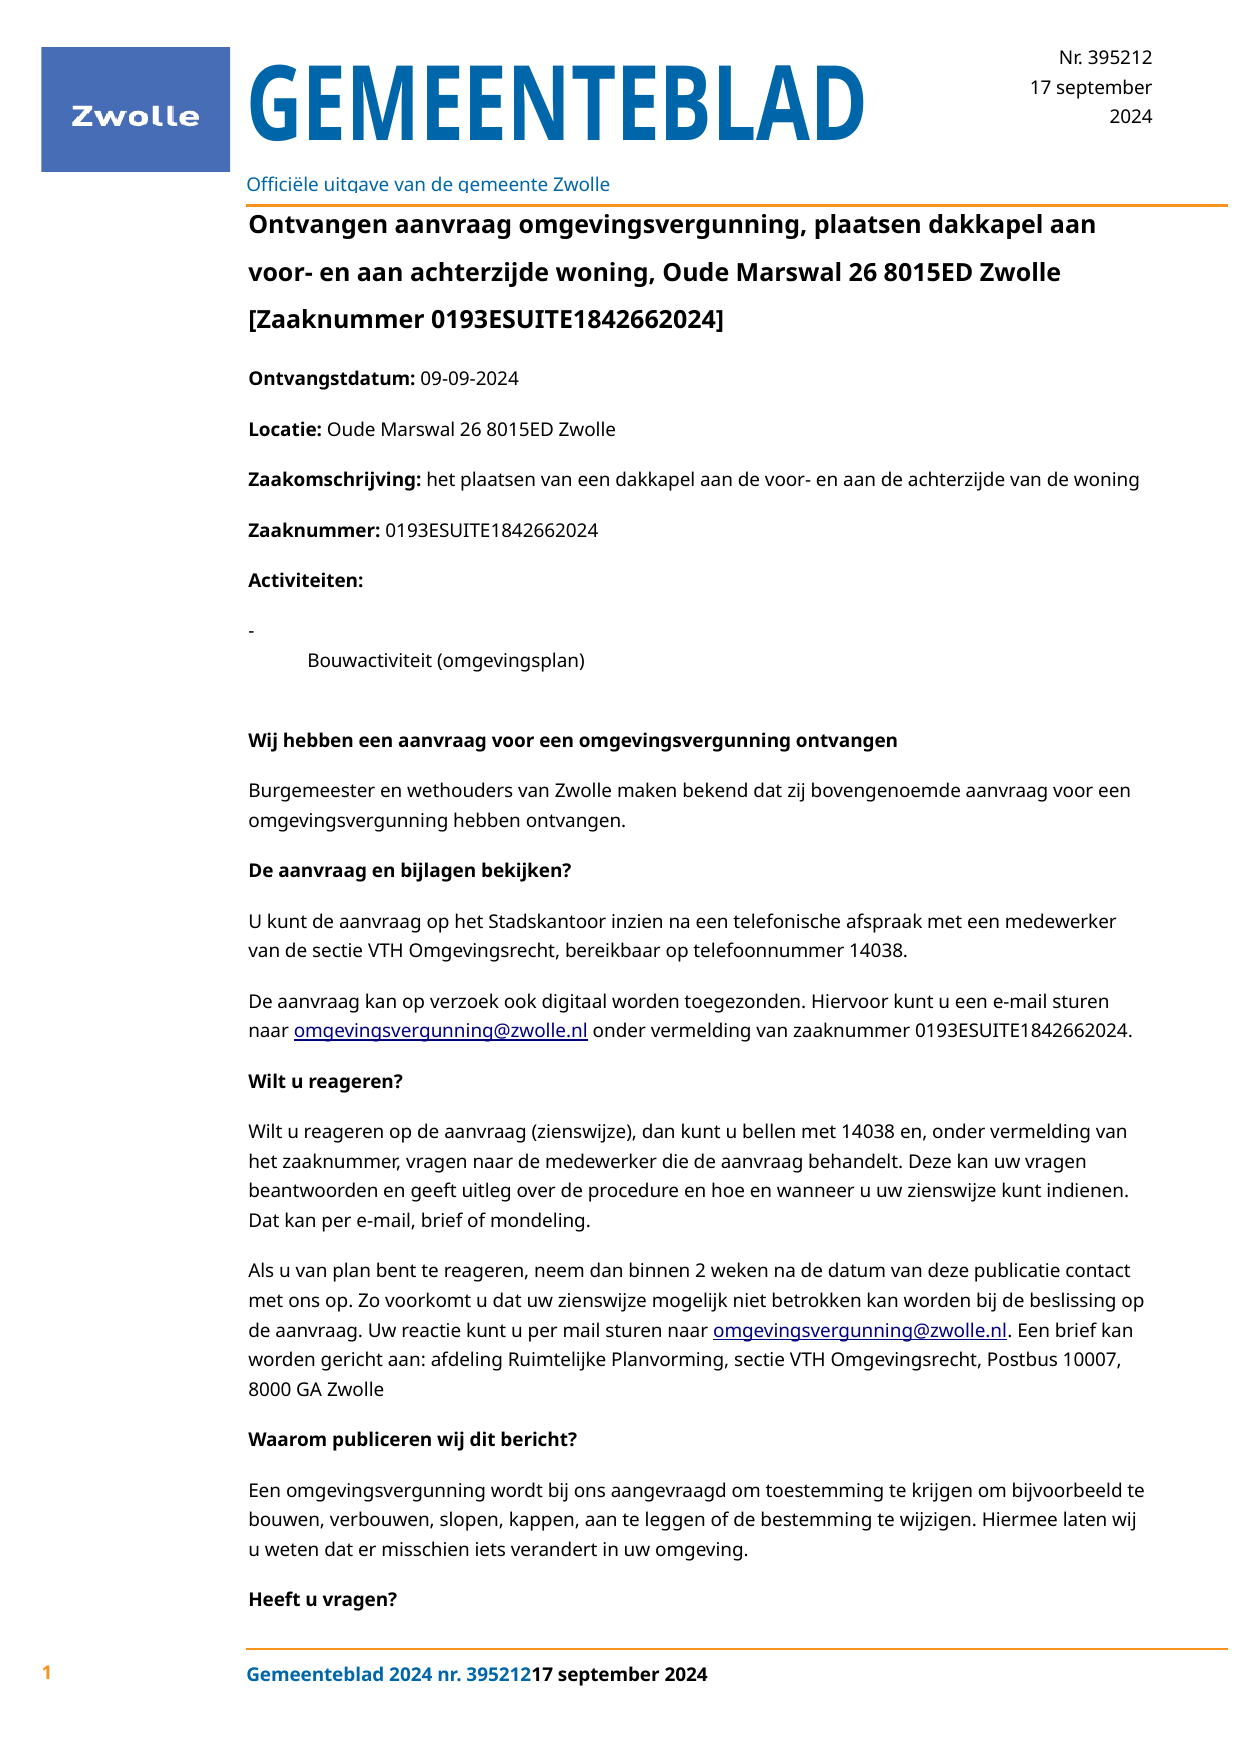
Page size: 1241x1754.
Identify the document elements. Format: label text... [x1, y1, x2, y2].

text Burgemeester en wethouders van Zwolle maken bekend dat zij bovengenoemde aanvraag voor een omgevingsvergunning hebben ontvangen. [248, 778, 1152, 833]
text De aanvraag en bijlagen bekijken? [248, 858, 1152, 883]
text Activiteiten: [248, 567, 1152, 593]
text De aanvraag kan op verzoek ook digitaal worden toegezonden. Hiervoor kunt u een e-mail sturen naar omgevingsvergunning@zwolle.nl onder vermelding van zaaknummer 0193ESUITE1842662024. [248, 988, 1152, 1043]
text Zaakomschrijving: het plaatsen van een dakkapel aan de voor- en aan de achterzijde van de woning [248, 466, 1152, 492]
list Bouwactiviteit (omgevingsplan) [248, 647, 1152, 673]
text Wij hebben een aanvraag voor een omgevingsvergunning ontvangen [248, 727, 1152, 753]
text U kunt de aanvraag op het Stadskantoor inzien na een telefonische afspraak met een medewerker van de sectie VTH Omgevingsrecht, bereikbaar op telefoonnummer 14038. [248, 908, 1152, 963]
text Locatie: Oude Marswal 26 8015ED Zwolle [248, 416, 1152, 442]
text Zaaknummer: 0193ESUITE1842662024 [248, 517, 1152, 542]
text Wilt u reageren? [248, 1068, 1152, 1094]
text Wilt u reageren op de aanvraag (zienswijze), dan kunt u bellen met 14038 en, onder vermelding van het zaaknummer, vragen naar de medewerker die de aanvraag behandelt. Deze kan uw vragen beantwoorden en geeft uitleg over de procedure en hoe en wanneer u uw zienswijze kunt indienen. Dat kan per e-mail, brief of mondeling. [248, 1118, 1152, 1233]
text Heeft u vragen? [248, 1586, 1152, 1612]
picture [41, 47, 231, 172]
text Waarom publiceren wij dit bericht? [248, 1426, 1152, 1452]
text Ontvangstdatum: 09-09-2024 [248, 366, 1152, 391]
text Als u van plan bent te reageren, neem dan binnen 2 weken na de datum van deze publicatie contact met ons op. Zo voorkomt u dat uw zienswijze mogelijk niet betrokken kan worden bij de beslissing op de aanvraag. Uw reactie kunt u per mail sturen naar omgevingsvergunning@zwolle.nl. Een brief kan worden gericht aan: afdeling Ruimtelijke Planvorming, sectie VTH Omgevingsrecht, Postbus 10007, 8000 GA Zwolle [248, 1258, 1152, 1402]
text Ontvangen aanvraag omgevingsvergunning, plaatsen dakkapel aan voor- en aan achterzijde woning, Oude Marswal 26 8015ED Zwolle [Zaaknummer 0193ESUITE1842662024] [248, 207, 1152, 336]
text Een omgevingsvergunning wordt bij ons aangevraagd om toestemming te krijgen om bijvoorbeeld te bouwen, verbouwen, slopen, kappen, aan te leggen of de bestemming te wijzigen. Hiermee laten wij u weten dat er misschien iets verandert in uw omgeving. [248, 1477, 1152, 1562]
